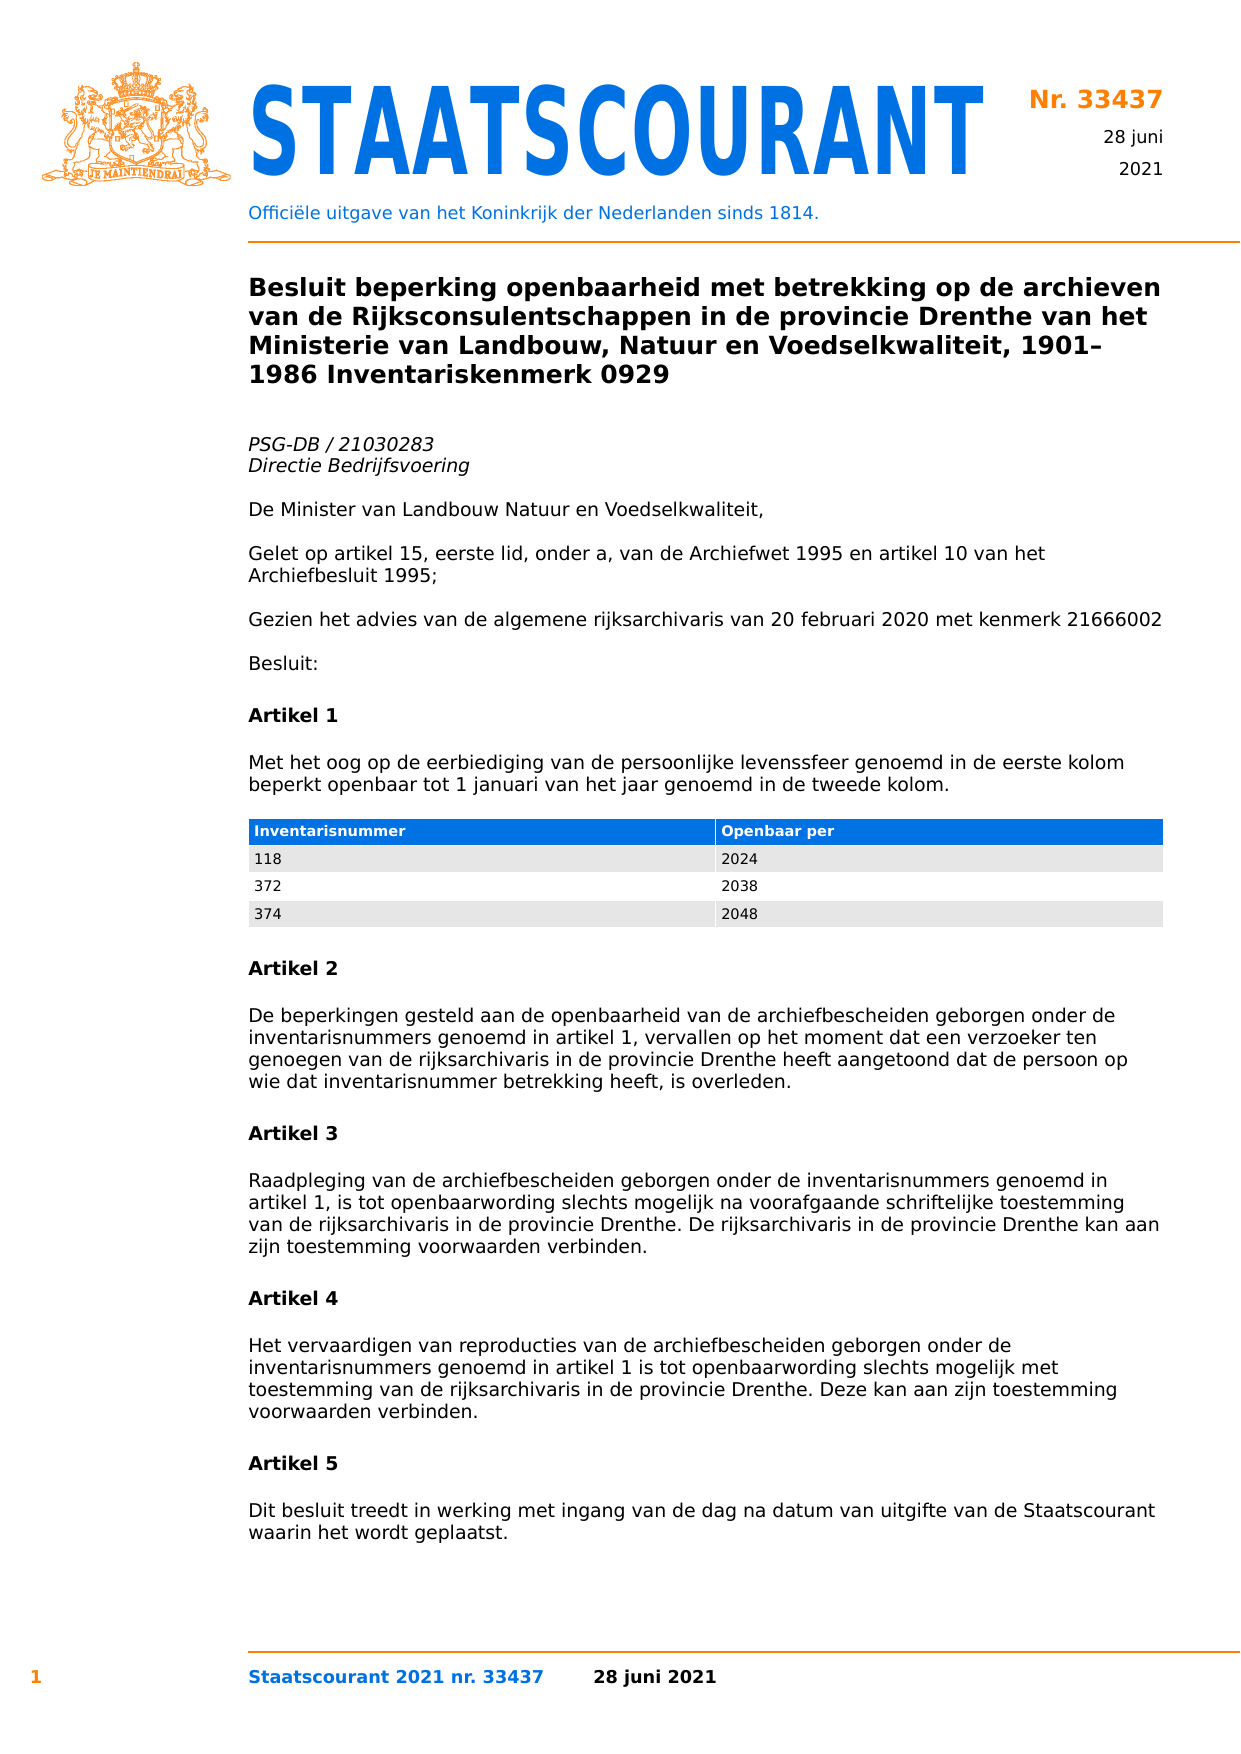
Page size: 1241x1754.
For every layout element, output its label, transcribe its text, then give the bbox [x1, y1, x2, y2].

table_cell 28 juni [998, 121, 1240, 153]
subtitle Artikel 3 [248, 1123, 1163, 1145]
subtitle Artikel 4 [248, 1288, 1163, 1310]
subtitle Artikel 1 [248, 705, 1163, 727]
text Directie Bedrijfsvoering [248, 455, 1163, 477]
subtitle Besluit beperking openbaarheid met betrekking op de archieven van de Rijksconsulentschappen in de provincie Drenthe van het Ministerie van Landbouw, Natuur en Voedselkwaliteit, 1901–1986 Inventariskenmerk 0929 [248, 273, 1163, 390]
text De beperkingen gesteld aan de openbaarheid van de archiefbescheiden geborgen onder de inventarisnummers genoemd in artikel 1, vervallen op het moment dat een verzoeker ten genoegen van de rijksarchivaris in de provincie Drenthe heeft aangetoond dat de persoon op wie dat inventarisnummer betrekking heeft, is overleden. [248, 1005, 1163, 1093]
subtitle Artikel 2 [248, 958, 1163, 980]
table_cell 2024 [716, 846, 1163, 872]
table_header Nr. 33437 [998, 62, 1240, 121]
text Het vervaardigen van reproducties van de archiefbescheiden geborgen onder de inventarisnummers genoemd in artikel 1 is tot openbaarwording slechts mogelijk met toestemming van de rijksarchivaris in de provincie Drenthe. Deze kan aan zijn toestemming voorwaarden verbinden. [248, 1335, 1163, 1423]
table_cell 2021 [998, 153, 1240, 203]
text Dit besluit treedt in werking met ingang van de dag na datum van uitgifte van de Staatscourant waarin het wordt geplaatst. [248, 1500, 1163, 1544]
text De Minister van Landbouw Natuur en Voedselkwaliteit, [248, 499, 1163, 521]
text Raadpleging van de archiefbescheiden geborgen onder de inventarisnummers genoemd in artikel 1, is tot openbaarwording slechts mogelijk na voorafgaande schriftelijke toestemming van de rijksarchivaris in de provincie Drenthe. De rijksarchivaris in de provincie Drenthe kan aan zijn toestemming voorwaarden verbinden. [248, 1170, 1163, 1258]
table_cell 118 [249, 846, 715, 872]
table_header Openbaar per [716, 819, 1163, 845]
text Met het oog op de eerbiediging van de persoonlijke levenssfeer genoemd in de eerste kolom beperkt openbaar tot 1 januari van het jaar genoemd in de tweede kolom. [248, 752, 1163, 796]
text Gezien het advies van de algemene rijksarchivaris van 20 februari 2020 met kenmerk 21666002 [248, 609, 1163, 631]
table_cell 2038 [716, 874, 1163, 900]
table_cell Officiële uitgave van het Koninkrijk der Nederlanden sinds 1814. [248, 203, 1240, 241]
subtitle Artikel 5 [248, 1453, 1163, 1475]
table_header Inventarisnummer [249, 819, 715, 845]
text PSG-DB / 21030283 [248, 433, 1163, 455]
text Besluit: [248, 653, 1163, 675]
table_cell 374 [249, 901, 715, 927]
table_header STAATSCOURANT [248, 62, 998, 203]
table_cell 2048 [716, 901, 1163, 927]
table_cell 372 [249, 874, 715, 900]
table_header [25, 62, 248, 241]
picture [41, 62, 231, 186]
text Gelet op artikel 15, eerste lid, onder a, van de Archiefwet 1995 en artikel 10 van het Archiefbesluit 1995; [248, 543, 1163, 587]
